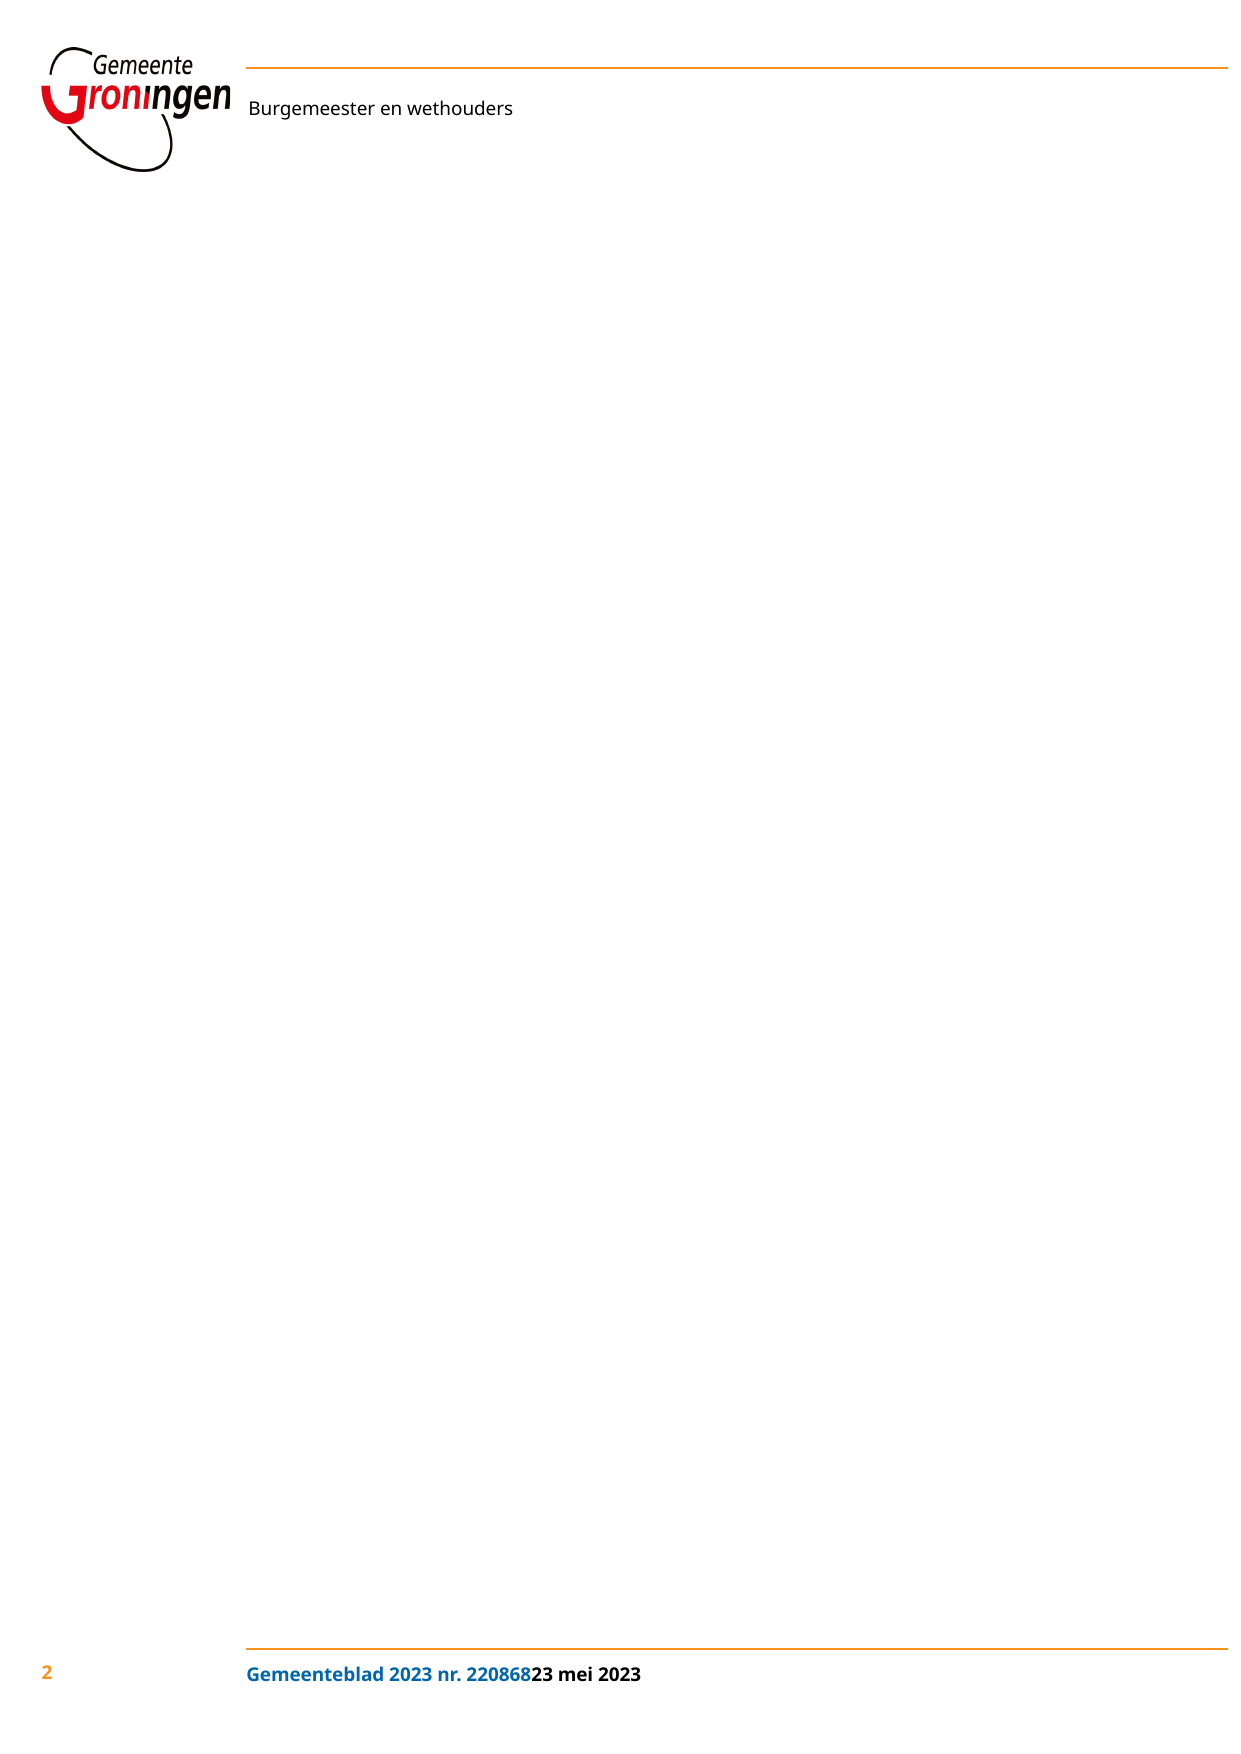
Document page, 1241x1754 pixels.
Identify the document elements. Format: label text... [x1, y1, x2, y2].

text Burgemeester en wethouders [248, 95, 1152, 121]
picture [41, 47, 231, 172]
